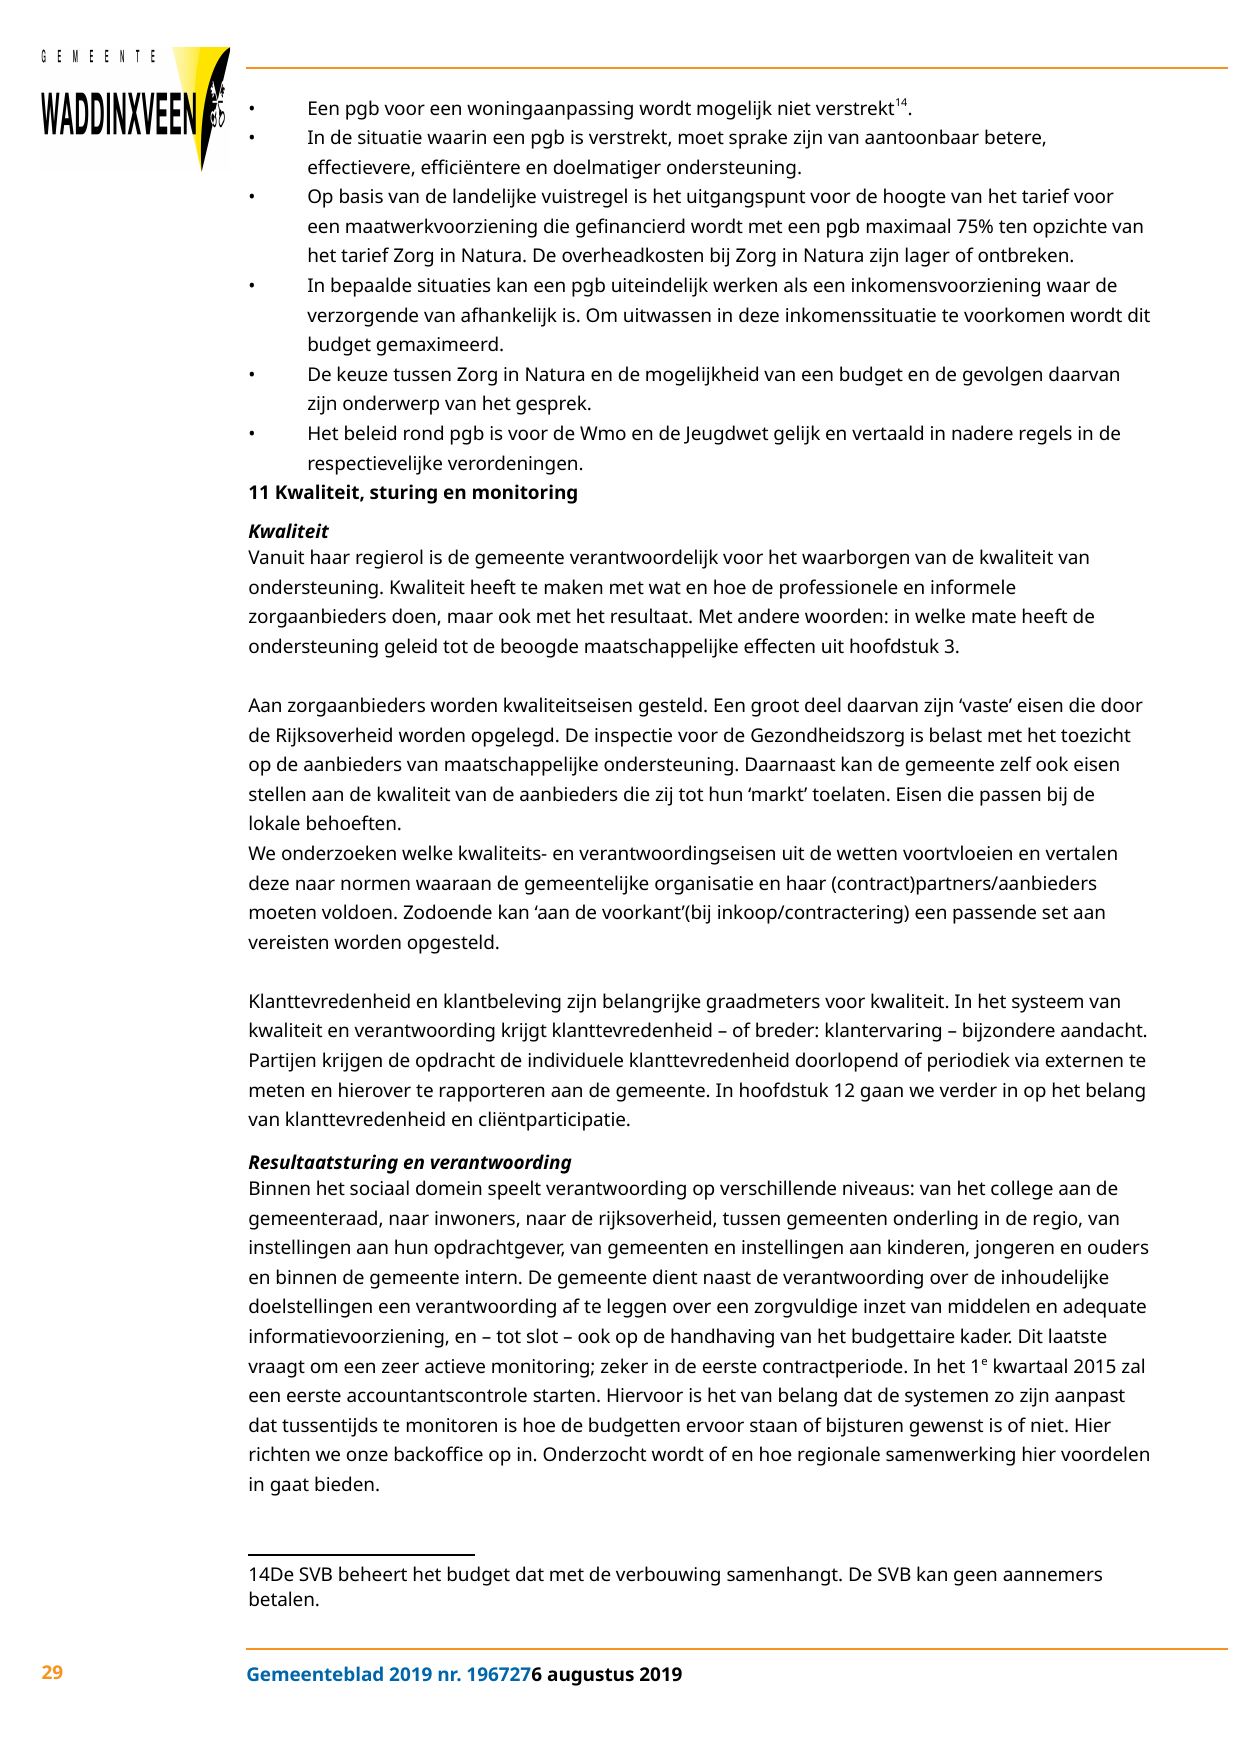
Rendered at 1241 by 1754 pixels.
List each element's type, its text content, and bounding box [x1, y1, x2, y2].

list In bepaalde situaties kan een pgb uiteindelijk werken als een inkomensvoorziening waar de verzorgende van afhankelijk is. Om uitwassen in deze inkomenssituatie te voorkomen wordt dit budget gemaximeerd. [248, 272, 1152, 357]
text 11 Kwaliteit, sturing en monitoring [248, 479, 1152, 505]
text Resultaatsturing en verantwoording [248, 1149, 1152, 1175]
text We onderzoeken welke kwaliteits- en verantwoordingseisen uit de wetten voortvloeien en vertalen deze naar normen waaraan de gemeentelijke organisatie en haar (contract)partners/aanbieders moeten voldoen. Zodoende kan ‘aan de voorkant’(bij inkoop/contractering) een passende set aan vereisten worden opgesteld. [248, 840, 1152, 955]
picture [41, 47, 231, 172]
text Partijen krijgen de opdracht de individuele klanttevredenheid doorlopend of periodiek via externen te meten en hierover te rapporteren aan de gemeente. In hoofdstuk 12 gaan we verder in op het belang van klanttevredenheid en cliëntparticipatie. [248, 1047, 1152, 1132]
list De SVB beheert het budget dat met de verbouwing samenhangt. De SVB kan geen aannemers betalen. [248, 1561, 1152, 1612]
list Op basis van de landelijke vuistregel is het uitgangspunt voor de hoogte van het tarief voor een maatwerkvoorziening die gefinancierd wordt met een pgb maximaal 75% ten opzichte van het tarief Zorg in Natura. De overheadkosten bij Zorg in Natura zijn lager of ontbreken. [248, 183, 1152, 268]
list Een pgb voor een woningaanpassing wordt mogelijk niet verstrekt. [248, 95, 1152, 121]
text Aan zorgaanbieders worden kwaliteitseisen gesteld. Een groot deel daarvan zijn ‘vaste’ eisen die door de Rijksoverheid worden opgelegd. De inspectie voor de Gezondheidszorg is belast met het toezicht op de aanbieders van maatschappelijke ondersteuning. Daarnaast kan de gemeente zelf ook eisen stellen aan de kwaliteit van de aanbieders die zij tot hun ‘markt’ toelaten. Eisen die passen bij de lokale behoeften. [248, 692, 1152, 836]
text Binnen het sociaal domein speelt verantwoording op verschillende niveaus: van het college aan de gemeenteraad, naar inwoners, naar de rijksoverheid, tussen gemeenten onderling in de regio, van instellingen aan hun opdrachtgever, van gemeenten en instellingen aan kinderen, jongeren en ouders en binnen de gemeente intern. De gemeente dient naast de verantwoording over de inhoudelijke doelstellingen een verantwoording af te leggen over een zorgvuldige inzet van middelen en adequate informatievoorziening, en – tot slot – ook op de handhaving van het budgettaire kader. Dit laatste vraagt om een zeer actieve monitoring; zeker in de eerste contractperiode. In het 1e kwartaal 2015 zal een eerste accountantscontrole starten. Hiervoor is het van belang dat de systemen zo zijn aanpast dat tussentijds te monitoren is hoe de budgetten ervoor staan of bijsturen gewenst is of niet. Hier richten we onze backoffice op in. Onderzocht wordt of en hoe regionale samenwerking hier voordelen in gaat bieden. [248, 1175, 1152, 1497]
text Vanuit haar regierol is de gemeente verantwoordelijk voor het waarborgen van de kwaliteit van ondersteuning. Kwaliteit heeft te maken met wat en hoe de professionele en informele zorgaanbieders doen, maar ook met het resultaat. Met andere woorden: in welke mate heeft de ondersteuning geleid tot de beoogde maatschappelijke effecten uit hoofdstuk 3. [248, 544, 1152, 659]
text Klanttevredenheid en klantbeleving zijn belangrijke graadmeters voor kwaliteit. In het systeem van kwaliteit en verantwoording krijgt klanttevredenheid – of breder: klantervaring – bijzondere aandacht. [248, 988, 1152, 1043]
list In de situatie waarin een pgb is verstrekt, moet sprake zijn van aantoonbaar betere, effectievere, efficiëntere en doelmatiger ondersteuning. [248, 124, 1152, 180]
list De keuze tussen Zorg in Natura en de mogelijkheid van een budget en de gevolgen daarvan zijn onderwerp van het gesprek. [248, 361, 1152, 416]
text Kwaliteit [248, 519, 1152, 544]
list Het beleid rond pgb is voor de Wmo en de Jeugdwet gelijk en vertaald in nadere regels in de respectievelijke verordeningen. [248, 420, 1152, 476]
